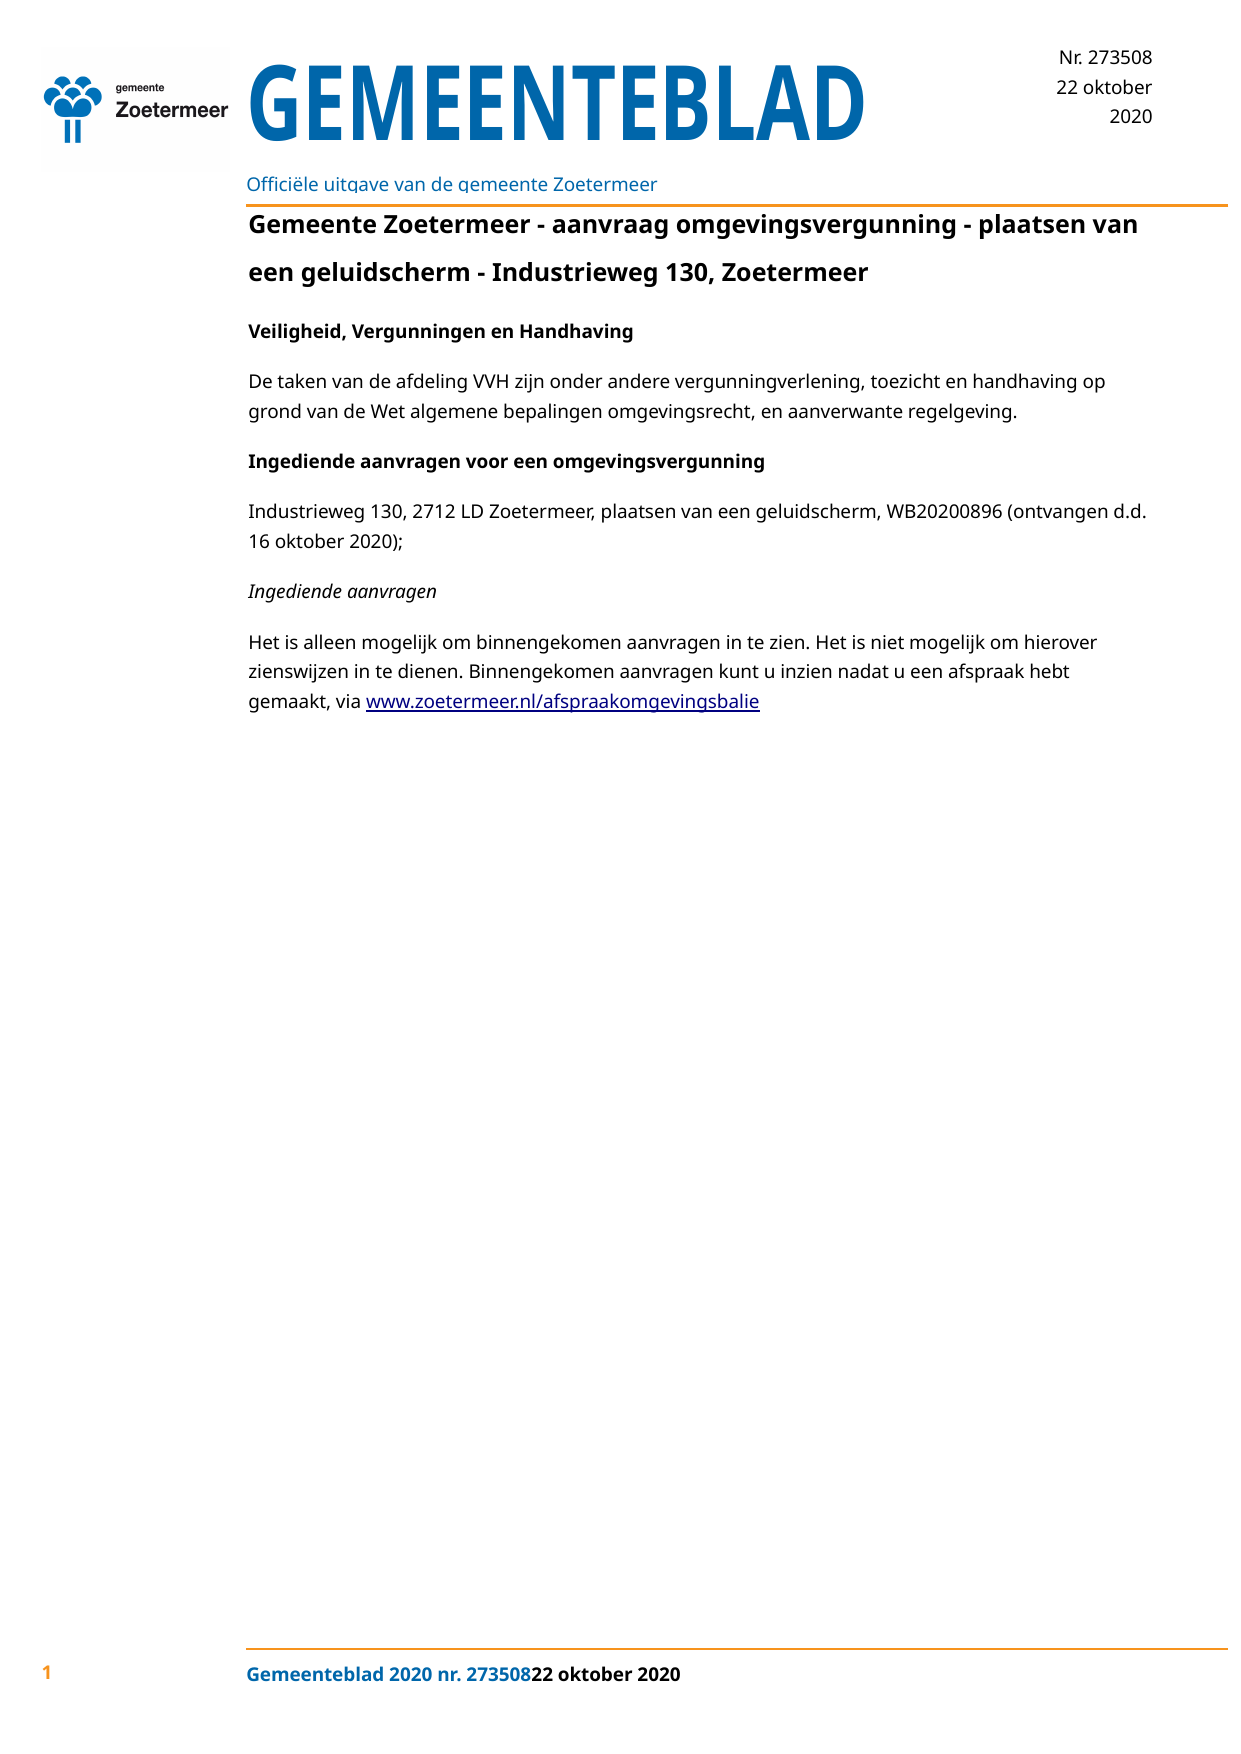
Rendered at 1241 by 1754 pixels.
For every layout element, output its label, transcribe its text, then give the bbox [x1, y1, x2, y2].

text Ingediende aanvragen [248, 579, 1152, 604]
text Veiligheid, Vergunningen en Handhaving [248, 318, 1152, 344]
text Ingediende aanvragen voor een omgevingsvergunning [248, 448, 1152, 474]
text Industrieweg 130, 2712 LD Zoetermeer, plaatsen van een geluidscherm, WB20200896 (ontvangen d.d. 16 oktober 2020); [248, 499, 1152, 554]
text Gemeente Zoetermeer - aanvraag omgevingsvergunning - plaatsen van een geluidscherm - Industrieweg 130, Zoetermeer [248, 207, 1152, 288]
picture [41, 47, 231, 172]
text De taken van de afdeling VVH zijn onder andere vergunningverlening, toezicht en handhaving op grond van de Wet algemene bepalingen omgevingsrecht, en aanverwante regelgeving. [248, 368, 1152, 424]
text Het is alleen mogelijk om binnengekomen aanvragen in te zien. Het is niet mogelijk om hierover zienswijzen in te dienen. Binnengekomen aanvragen kunt u inzien nadat u een afspraak hebt gemaakt, via www.zoetermeer.nl/afspraakomgevingsbalie [248, 629, 1152, 714]
